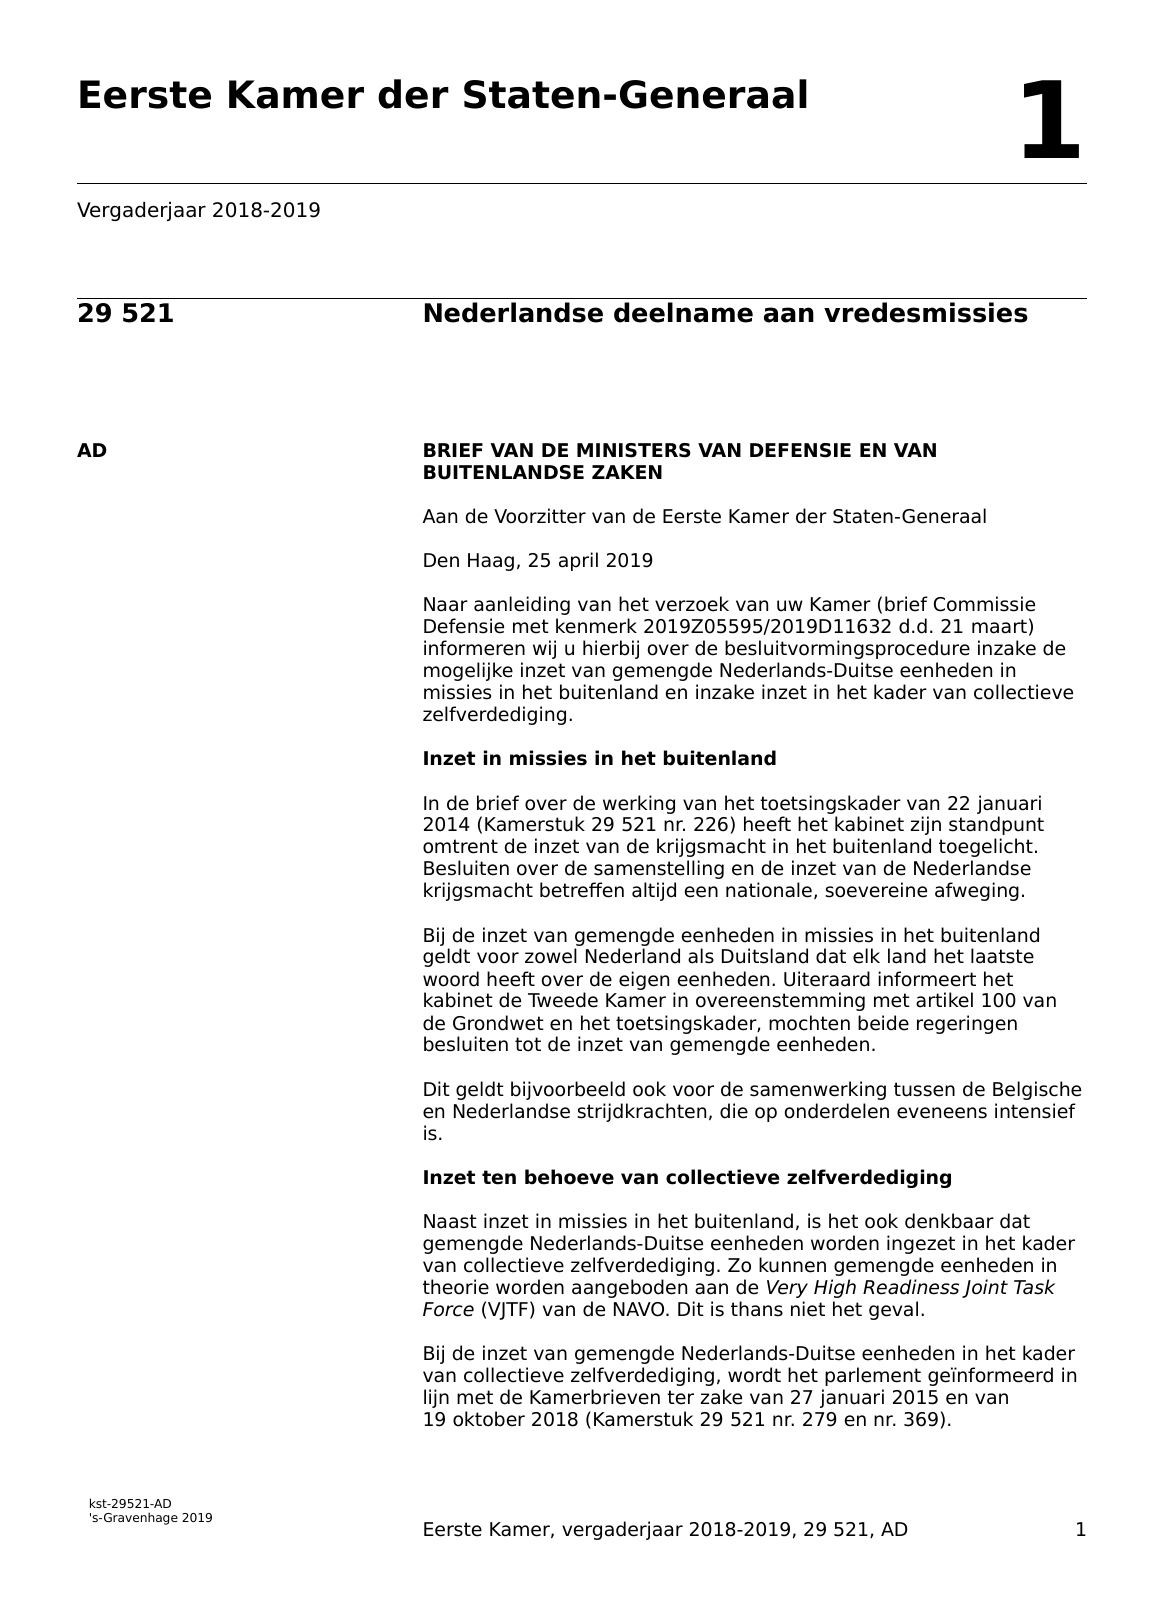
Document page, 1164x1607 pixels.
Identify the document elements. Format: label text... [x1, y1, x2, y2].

subtitle Inzet ten behoeve van collectieve zelfverdediging [422, 1167, 1087, 1189]
table_cell Vergaderjaar 2018-2019 [77, 184, 1087, 298]
text Naast inzet in missies in het buitenland, is het ook denkbaar dat gemengde Nederlands-Duitse eenheden worden ingezet in het kader van collectieve zelfverdediging. Zo kunnen gemengde eenheden in theorie worden aangeboden aan de Very High Readiness Joint Task Force (VJTF) van de NAVO. Dit is thans niet het geval. [422, 1211, 1087, 1321]
text Dit geldt bijvoorbeeld ook voor de samenwerking tussen de Belgische en Nederlandse strijdkrachten, die op onderdelen eveneens intensief is. [422, 1078, 1087, 1144]
text Den Haag, 25 april 2019 [422, 550, 1087, 572]
subtitle AD BRIEF VAN DE MINISTERS VAN DEFENSIE EN VAN BUITENLANDSE ZAKEN [77, 440, 1087, 484]
table_header 1 [886, 59, 1087, 183]
text Bij de inzet van gemengde Nederlands-Duitse eenheden in het kader van collectieve zelfverdediging, wordt het parlement geïnformeerd in lijn met de Kamerbrieven ter zake van 27 januari 2015 en van 19 oktober 2018 (Kamerstuk 29 521 nr. 279 en nr. 369). [422, 1343, 1087, 1431]
subtitle 29 521 Nederlandse deelname aan vredesmissies [77, 299, 1087, 329]
text Bij de inzet van gemengde eenheden in missies in het buitenland geldt voor zowel Nederland als Duitsland dat elk land het laatste woord heeft over de eigen eenheden. Uiteraard informeert het kabinet de Tweede Kamer in overeenstemming met artikel 100 van de Grondwet en het toetsingskader, mochten beide regeringen besluiten tot de inzet van gemengde eenheden. [422, 924, 1087, 1056]
text Naar aanleiding van het verzoek van uw Kamer (brief Commissie Defensie met kenmerk 2019Z05595/2019D11632 d.d. 21 maart) informeren wij u hierbij over de besluitvormingsprocedure inzake de mogelijke inzet van gemengde Nederlands-Duitse eenheden in missies in het buitenland en inzake inzet in het kader van collectieve zelfverdediging. [422, 594, 1087, 726]
subtitle Inzet in missies in het buitenland [422, 748, 1087, 770]
text kst-29521-AD [88, 1497, 323, 1511]
table_header Eerste Kamer der Staten-Generaal [77, 59, 886, 183]
text Aan de Voorzitter van de Eerste Kamer der Staten-Generaal [422, 506, 1087, 528]
text 's-Gravenhage 2019 [88, 1511, 323, 1525]
text In de brief over de werking van het toetsingskader van 22 januari 2014 (Kamerstuk 29 521 nr. 226) heeft het kabinet zijn standpunt omtrent de inzet van de krijgsmacht in het buitenland toegelicht. Besluiten over de samenstelling en de inzet van de Nederlandse krijgsmacht betreffen altijd een nationale, soevereine afweging. [422, 792, 1087, 902]
